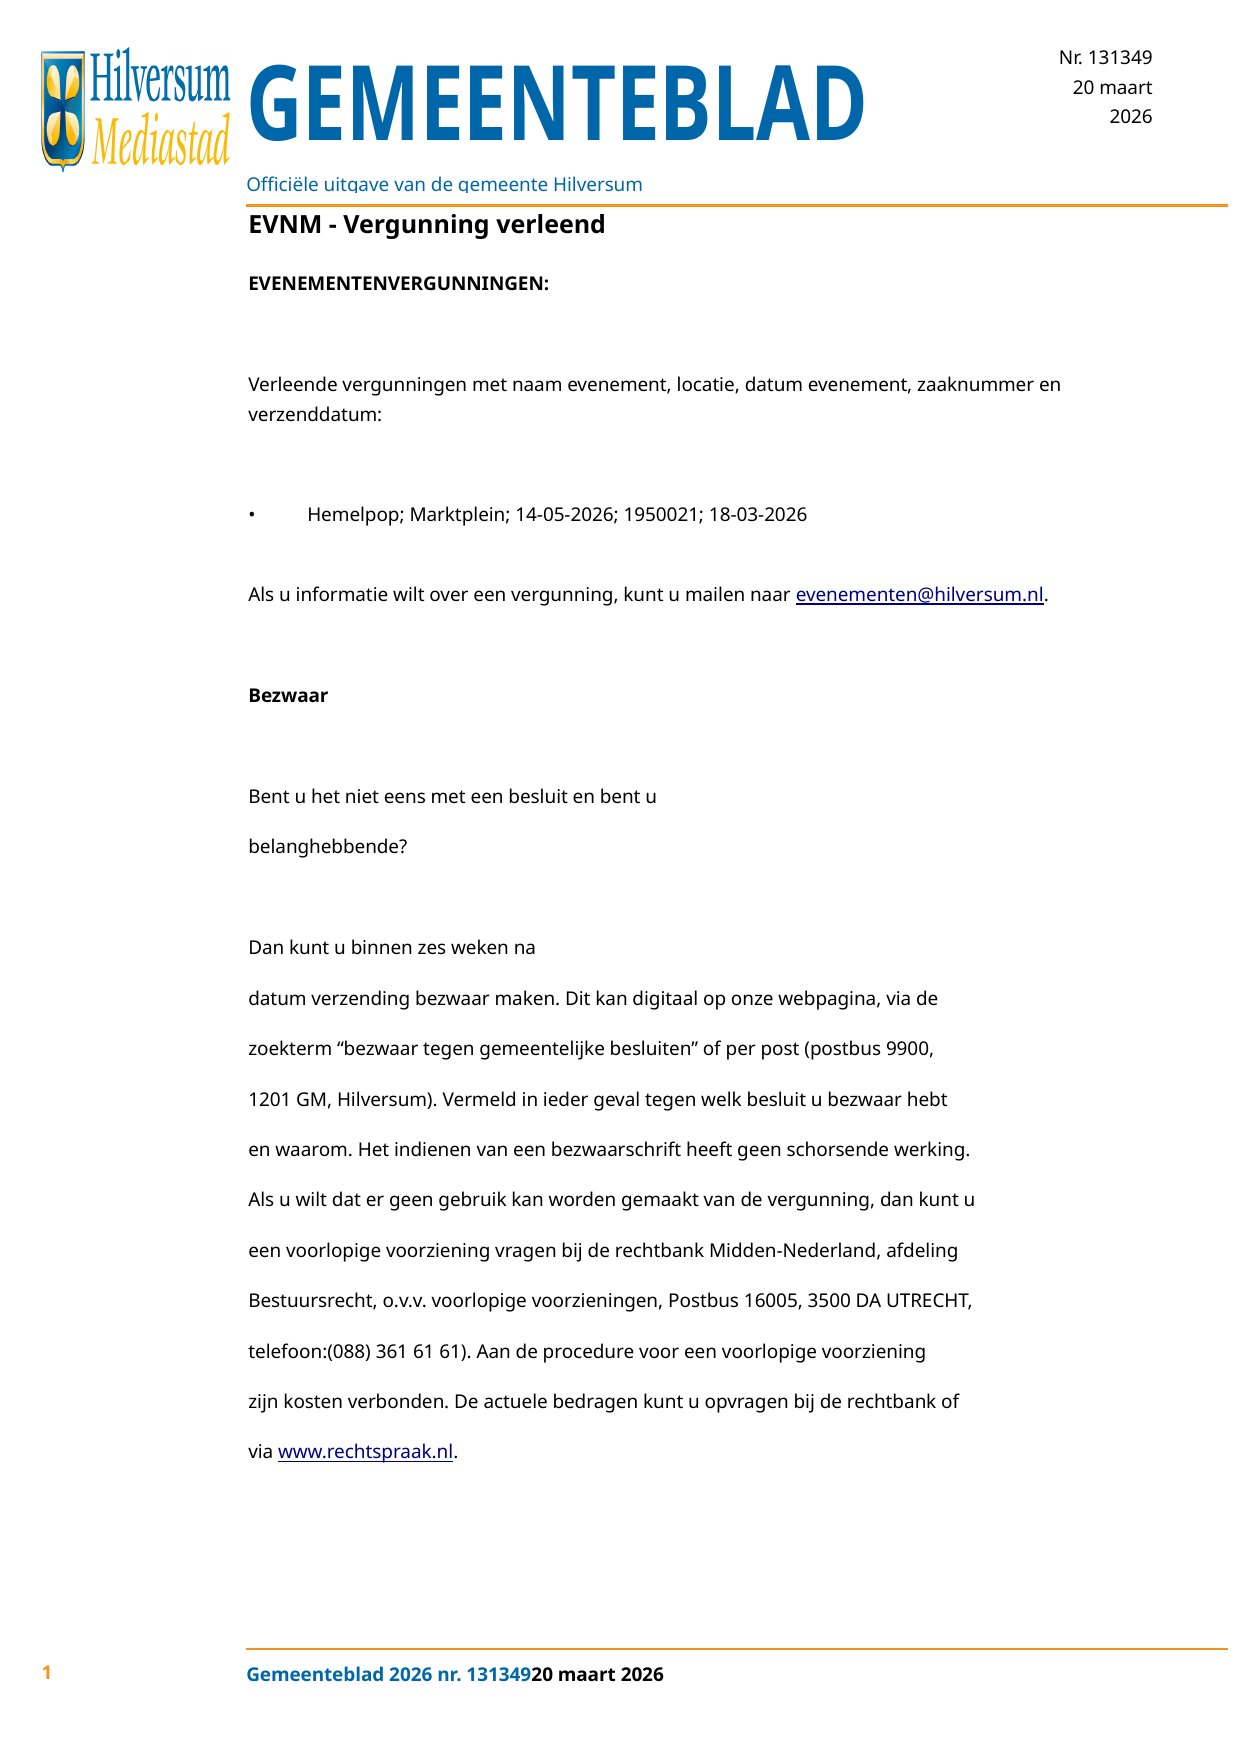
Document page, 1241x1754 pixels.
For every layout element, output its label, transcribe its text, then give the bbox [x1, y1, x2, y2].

text Bent u het niet eens met een besluit en bent u [248, 783, 1152, 809]
text 1201 GM, Hilversum). Vermeld in ieder geval tegen welk besluit u bezwaar hebt [248, 1086, 1152, 1111]
text een voorlopige voorziening vragen bij de rechtbank Midden-Nederland, afdeling [248, 1237, 1152, 1263]
text Als u informatie wilt over een vergunning, kunt u mailen naar evenementen@hilversum.nl. [248, 582, 1152, 607]
text zoekterm “bezwaar tegen gemeentelijke besluiten” of per post (postbus 9900, [248, 1035, 1152, 1061]
text en waarom. Het indienen van een bezwaarschrift heeft geen schorsende werking. [248, 1136, 1152, 1162]
text EVNM - Vergunning verleend [248, 207, 1152, 241]
text EVENEMENTENVERGUNNINGEN: [248, 270, 1152, 296]
text via www.rechtspraak.nl. [248, 1439, 1152, 1464]
text Dan kunt u binnen zes weken na [248, 934, 1152, 960]
text belanghebbende? [248, 834, 1152, 859]
list Hemelpop; Marktplein; 14-05-2026; 1950021; 18-03-2026 [248, 502, 1152, 527]
text telefoon:(088) 361 61 61). Aan de procedure voor een voorlopige voorziening [248, 1338, 1152, 1363]
text datum verzending bezwaar maken. Dit kan digitaal op onze webpagina, via de [248, 985, 1152, 1011]
text Als u wilt dat er geen gebruik kan worden gemaakt van de vergunning, dan kunt u [248, 1187, 1152, 1212]
picture [41, 47, 231, 172]
text Bestuursrecht, o.v.v. voorlopige voorzieningen, Postbus 16005, 3500 DA UTRECHT, [248, 1287, 1152, 1313]
text Verleende vergunningen met naam evenement, locatie, datum evenement, zaaknummer en verzenddatum: [248, 371, 1152, 426]
text zijn kosten verbonden. De actuele bedragen kunt u opvragen bij de rechtbank of [248, 1388, 1152, 1414]
text Bezwaar [248, 682, 1152, 708]
